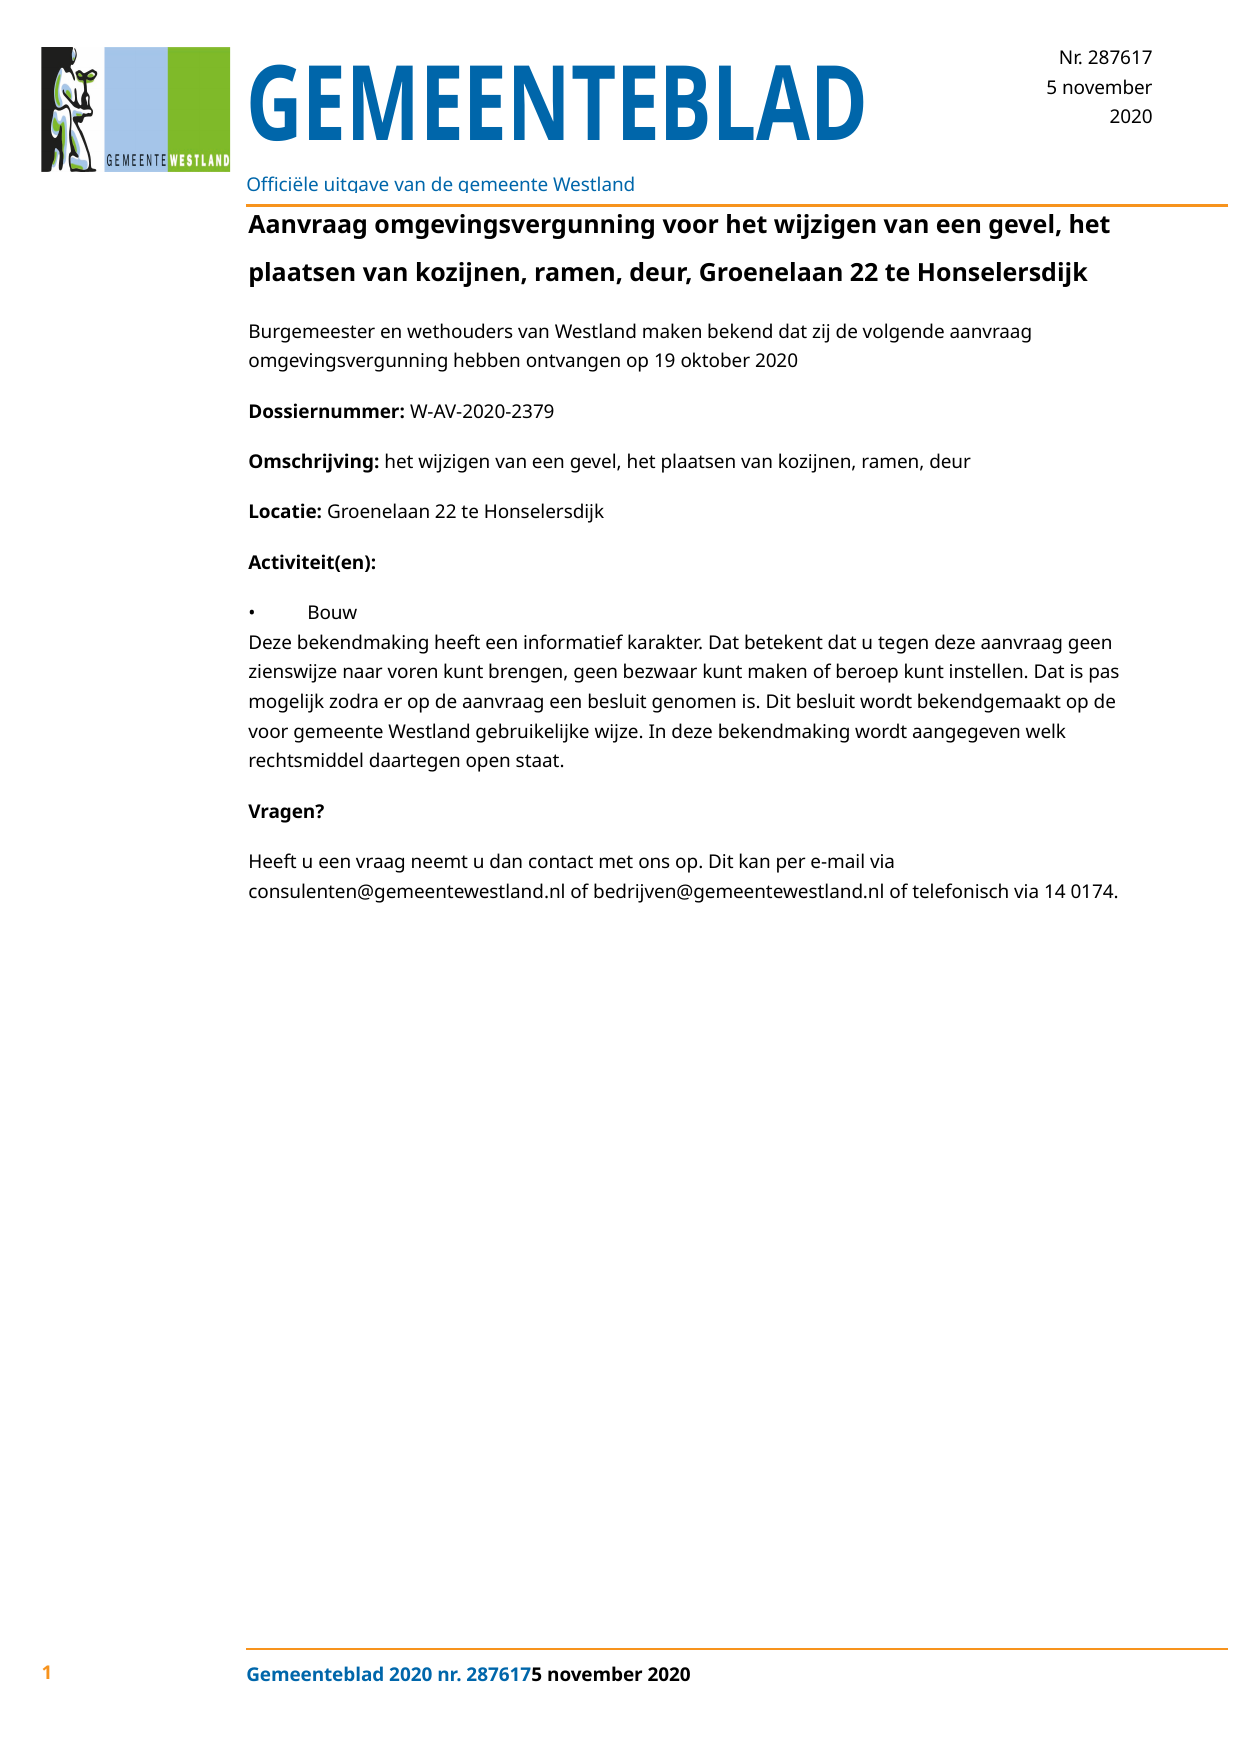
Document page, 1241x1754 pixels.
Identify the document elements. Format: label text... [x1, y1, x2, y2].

picture [41, 47, 231, 172]
text Aanvraag omgevingsvergunning voor het wijzigen van een gevel, het plaatsen van kozijnen, ramen, deur, Groenelaan 22 te Honselersdijk [248, 207, 1152, 288]
text Vragen? [248, 798, 1152, 824]
text Heeft u een vraag neemt u dan contact met ons op. Dit kan per e-mail via consulenten@gemeentewestland.nl of bedrijven@gemeentewestland.nl of telefonisch via 14 0174. [248, 848, 1152, 904]
text Burgemeester en wethouders van Westland maken bekend dat zij de volgende aanvraag omgevingsvergunning hebben ontvangen op 19 oktober 2020 [248, 318, 1152, 373]
list Bouw [248, 599, 1152, 625]
text Deze bekendmaking heeft een informatief karakter. Dat betekent dat u tegen deze aanvraag geen zienswijze naar voren kunt brengen, geen bezwaar kunt maken of beroep kunt instellen. Dat is pas mogelijk zodra er op de aanvraag een besluit genomen is. Dit besluit wordt bekendgemaakt op de voor gemeente Westland gebruikelijke wijze. In deze bekendmaking wordt aangegeven welk rechtsmiddel daartegen open staat. [248, 629, 1152, 773]
text Omschrijving: het wijzigen van een gevel, het plaatsen van kozijnen, ramen, deur [248, 448, 1152, 474]
text Activiteit(en): [248, 549, 1152, 575]
text Locatie: Groenelaan 22 te Honselersdijk [248, 499, 1152, 524]
text Dossiernummer: W-AV-2020-2379 [248, 398, 1152, 424]
